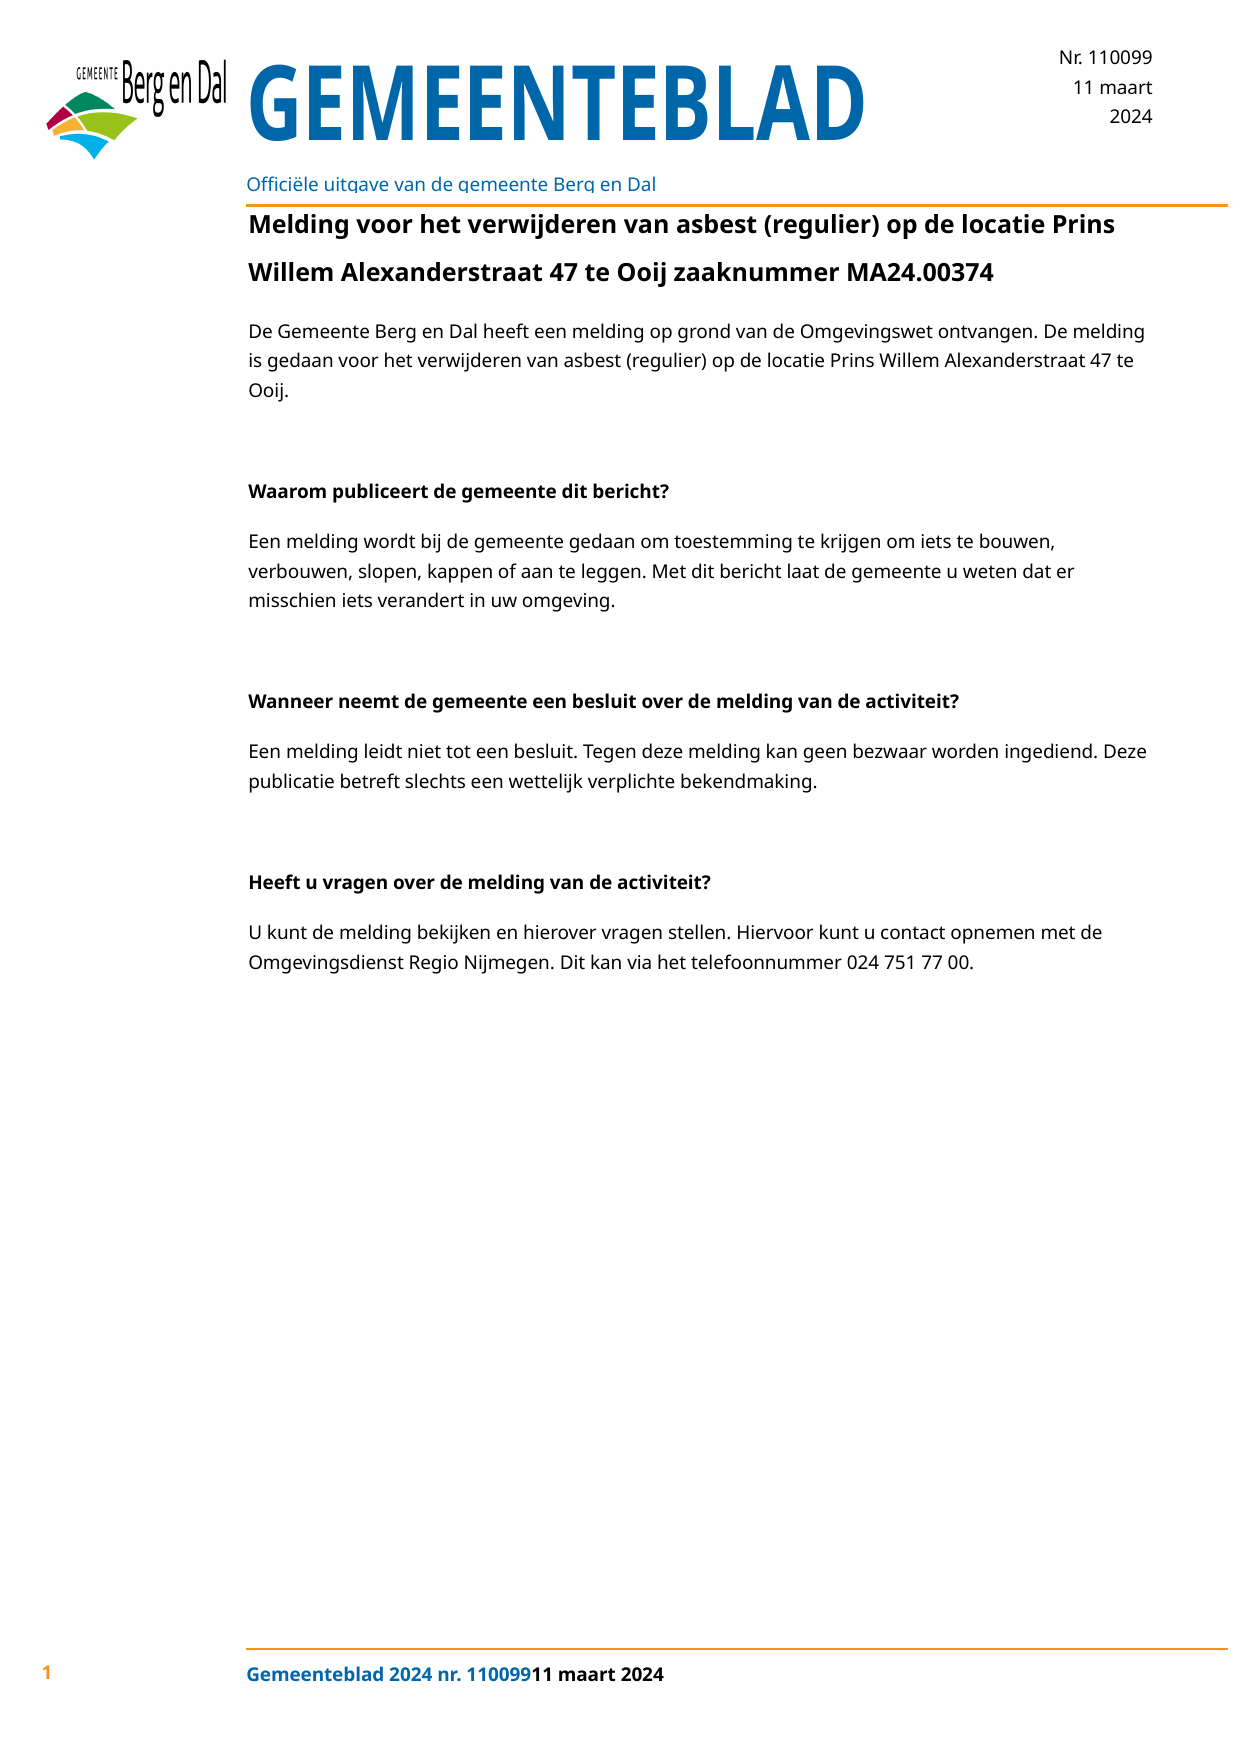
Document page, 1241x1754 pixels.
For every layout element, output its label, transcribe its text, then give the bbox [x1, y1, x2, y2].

text Een melding wordt bij de gemeente gedaan om toestemming te krijgen om iets te bouwen, verbouwen, slopen, kappen of aan te leggen. Met dit bericht laat de gemeente u weten dat er misschien iets verandert in uw omgeving. [248, 528, 1152, 613]
text Heeft u vragen over de melding van de activiteit? [248, 869, 1152, 895]
text Een melding leidt niet tot een besluit. Tegen deze melding kan geen bezwaar worden ingediend. Deze publicatie betreft slechts een wettelijk verplichte bekendmaking. [248, 739, 1152, 794]
text De Gemeente Berg en Dal heeft een melding op grond van de Omgevingswet ontvangen. De melding is gedaan voor het verwijderen van asbest (regulier) op de locatie Prins Willem Alexanderstraat 47 te Ooij. [248, 318, 1152, 403]
text Waarom publiceert de gemeente dit bericht? [248, 478, 1152, 504]
text U kunt de melding bekijken en hierover vragen stellen. Hiervoor kunt u contact opnemen met de Omgevingsdienst Regio Nijmegen. Dit kan via het telefoonnummer 024 751 77 00. [248, 919, 1152, 975]
picture [41, 47, 231, 172]
text Wanneer neemt de gemeente een besluit over de melding van de activiteit? [248, 688, 1152, 714]
text Melding voor het verwijderen van asbest (regulier) op de locatie Prins Willem Alexanderstraat 47 te Ooij zaaknummer MA24.00374 [248, 207, 1152, 288]
